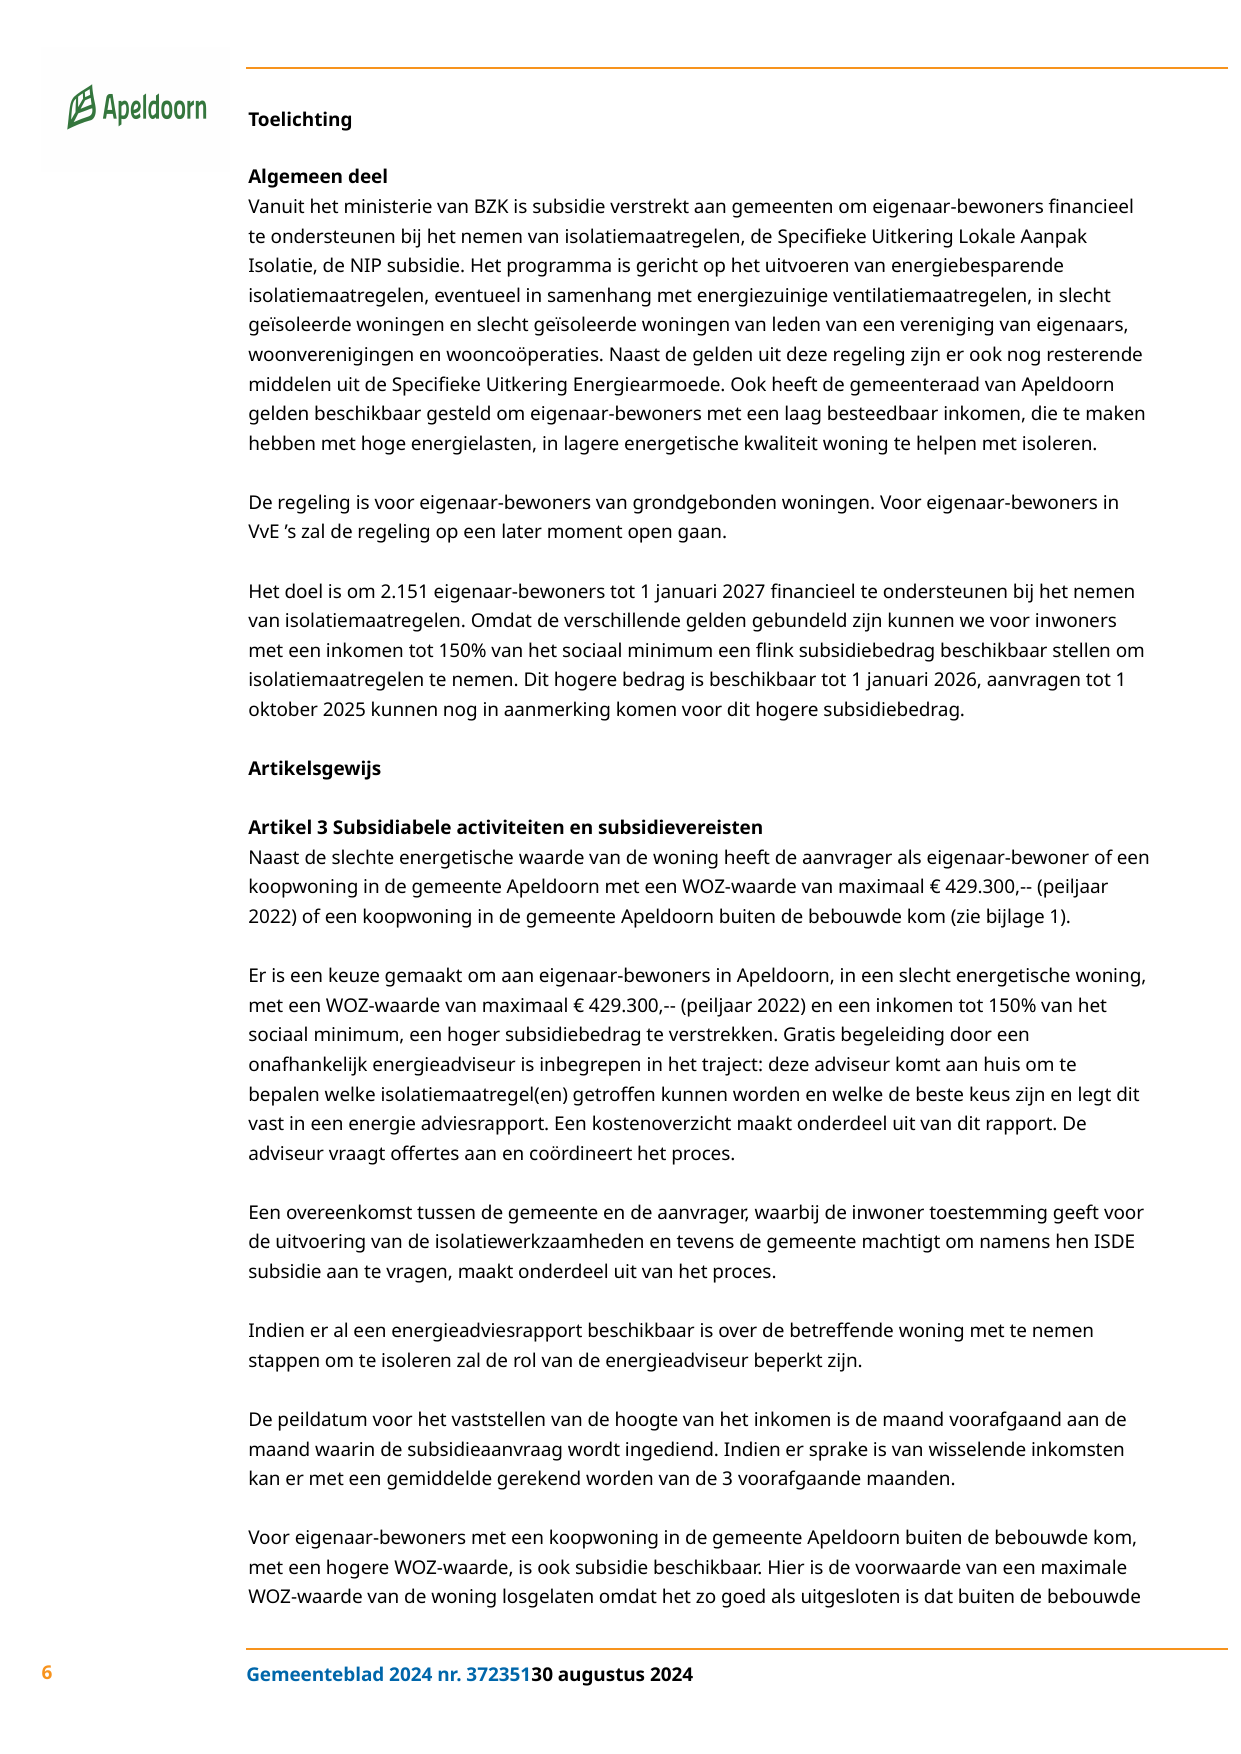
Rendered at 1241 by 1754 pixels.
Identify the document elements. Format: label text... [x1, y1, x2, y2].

text Het doel is om 2.151 eigenaar-bewoners tot 1 januari 2027 financieel te ondersteunen bij het nemen van isolatiemaatregelen. Omdat de verschillende gelden gebundeld zijn kunnen we voor inwoners met een inkomen tot 150% van het sociaal minimum een flink subsidiebedrag beschikbaar stellen om isolatiemaatregelen te nemen. Dit hogere bedrag is beschikbaar tot 1 januari 2026, aanvragen tot 1 oktober 2025 kunnen nog in aanmerking komen voor dit hogere subsidiebedrag. [248, 578, 1152, 722]
text Indien er al een energieadviesrapport beschikbaar is over de betreffende woning met te nemen stappen om te isoleren zal de rol van de energieadviseur beperkt zijn. [248, 1317, 1152, 1373]
text Artikel 3 Subsidiabele activiteiten en subsidievereisten [248, 814, 1152, 840]
text Een overeenkomst tussen de gemeente en de aanvrager, waarbij de inwoner toestemming geeft voor de uitvoering van de isolatiewerkzaamheden en tevens de gemeente machtigt om namens hen ISDE subsidie aan te vragen, maakt onderdeel uit van het proces. [248, 1199, 1152, 1284]
text Naast de slechte energetische waarde van de woning heeft de aanvrager als eigenaar-bewoner of een koopwoning in de gemeente Apeldoorn met een WOZ-waarde van maximaal € 429.300,-- (peiljaar 2022) of een koopwoning in de gemeente Apeldoorn buiten de bebouwde kom (zie bijlage 1). [248, 844, 1152, 929]
text De peildatum voor het vaststellen van de hoogte van het inkomen is de maand voorafgaand aan de maand waarin de subsidieaanvraag wordt ingediend. Indien er sprake is van wisselende inkomsten kan er met een gemiddelde gerekend worden van de 3 voorafgaande maanden. [248, 1406, 1152, 1491]
text Artikelsgewijs [248, 755, 1152, 781]
text De regeling is voor eigenaar-bewoners van grondgebonden woningen. Voor eigenaar-bewoners in VvE ’s zal de regeling op een later moment open gaan. [248, 489, 1152, 544]
text Er is een keuze gemaakt om aan eigenaar-bewoners in Apeldoorn, in een slecht energetische woning, met een WOZ-waarde van maximaal € 429.300,-- (peiljaar 2022) en een inkomen tot 150% van het sociaal minimum, een hoger subsidiebedrag te verstrekken. Gratis begeleiding door een onafhankelijk energieadviseur is inbegrepen in het traject: deze adviseur komt aan huis om te bepalen welke isolatiemaatregel(en) getroffen kunnen worden en welke de beste keus zijn en legt dit vast in een energie adviesrapport. Een kostenoverzicht maakt onderdeel uit van dit rapport. De adviseur vraagt offertes aan en coördineert het proces. [248, 962, 1152, 1166]
picture [41, 47, 231, 172]
text Toelichting [248, 95, 1152, 134]
text Algemeen deel [248, 164, 1152, 189]
text Vanuit het ministerie van BZK is subsidie verstrekt aan gemeenten om eigenaar-bewoners financieel te ondersteunen bij het nemen van isolatiemaatregelen, de Specifieke Uitkering Lokale Aanpak Isolatie, de NIP subsidie. Het programma is gericht op het uitvoeren van energiebesparende isolatiemaatregelen, eventueel in samenhang met energiezuinige ventilatiemaatregelen, in slecht geïsoleerde woningen en slecht geïsoleerde woningen van leden van een vereniging van eigenaars, woonverenigingen en wooncoöperaties. Naast de gelden uit deze regeling zijn er ook nog resterende middelen uit de Specifieke Uitkering Energiearmoede. Ook heeft de gemeenteraad van Apeldoorn gelden beschikbaar gesteld om eigenaar-bewoners met een laag besteedbaar inkomen, die te maken hebben met hoge energielasten, in lagere energetische kwaliteit woning te helpen met isoleren. [248, 193, 1152, 456]
text Voor eigenaar-bewoners met een koopwoning in de gemeente Apeldoorn buiten de bebouwde kom, met een hogere WOZ-waarde, is ook subsidie beschikbaar. Hier is de voorwaarde van een maximale WOZ-waarde van de woning losgelaten omdat het zo goed als uitgesloten is dat buiten de bebouwde [248, 1524, 1152, 1609]
